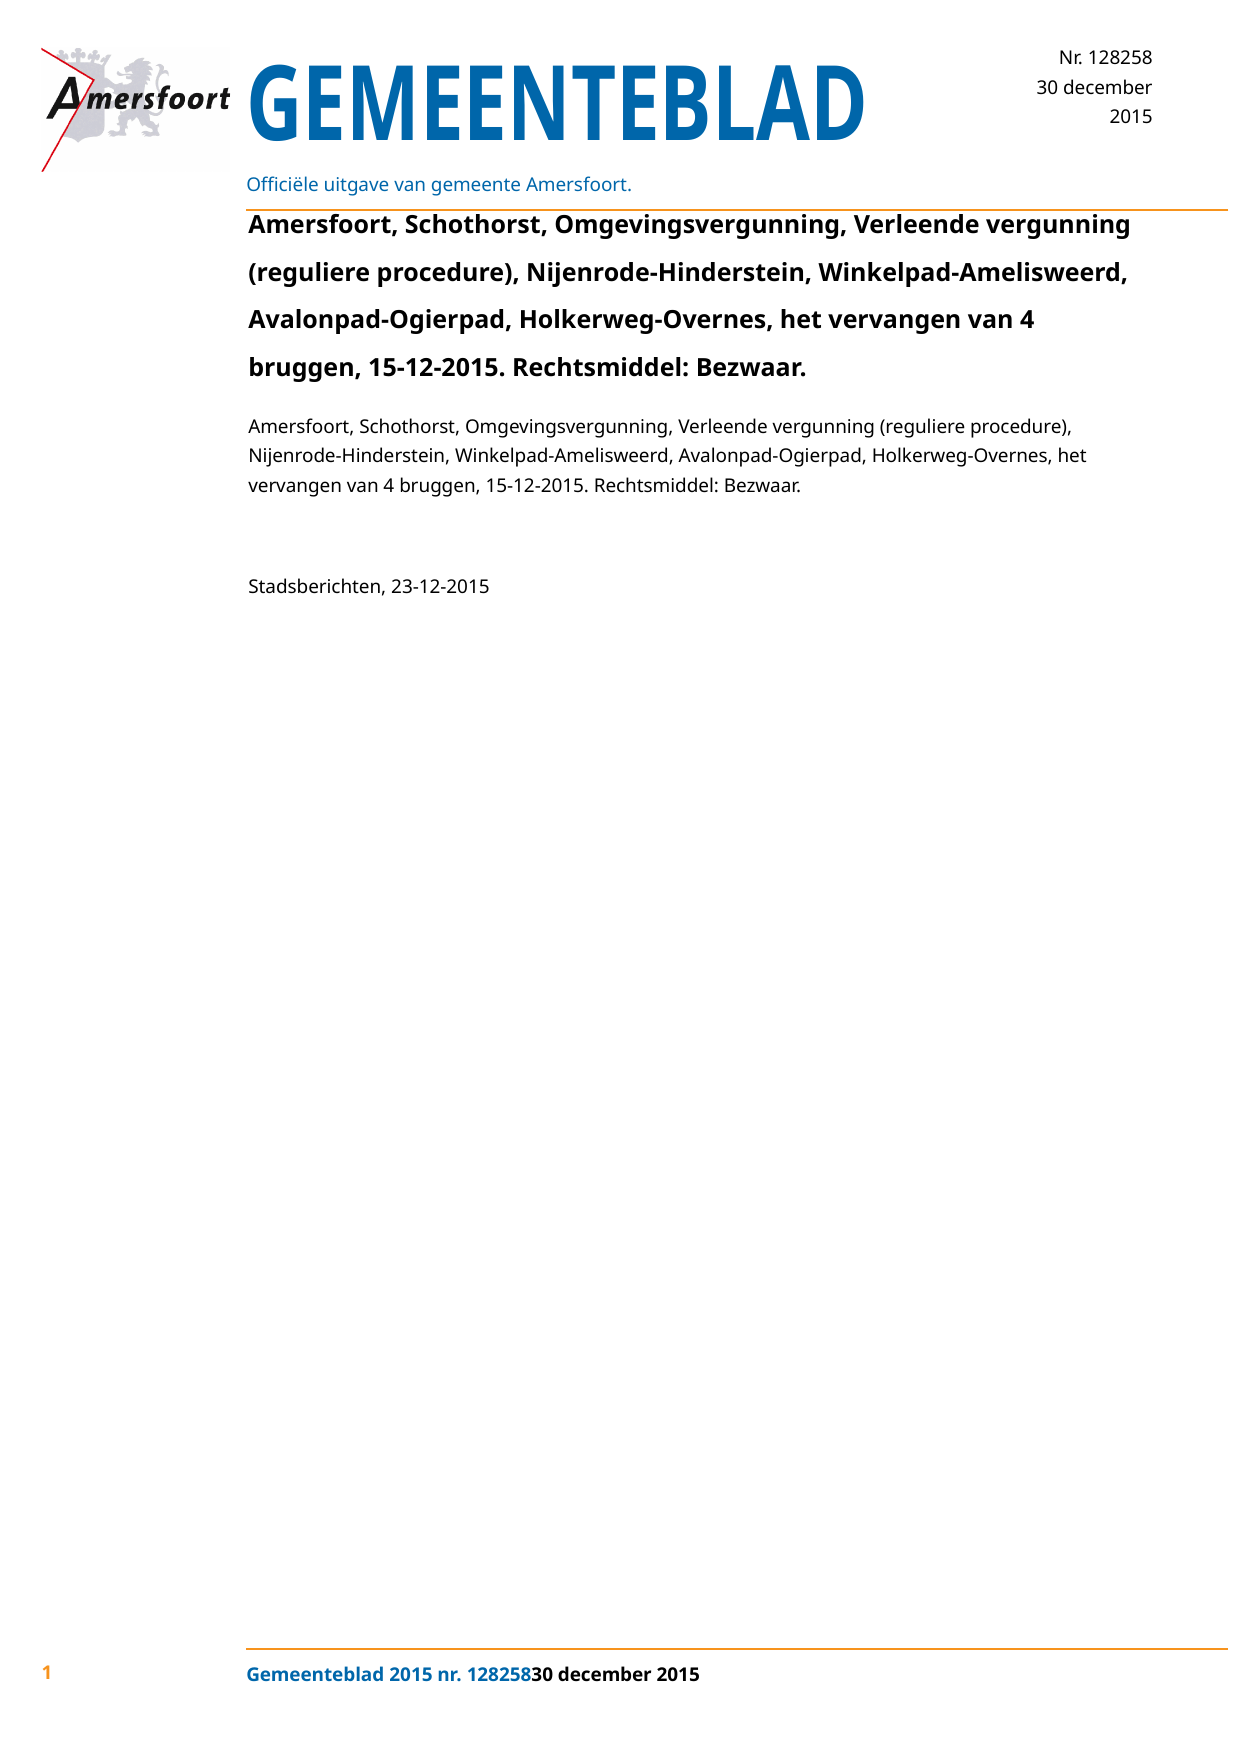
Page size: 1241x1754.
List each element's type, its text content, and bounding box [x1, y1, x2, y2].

text Stadsberichten, 23-12-2015 [248, 573, 1152, 599]
text Amersfoort, Schothorst, Omgevingsvergunning, Verleende vergunning (reguliere procedure), Nijenrode-Hinderstein, Winkelpad-Amelisweerd, Avalonpad-Ogierpad, Holkerweg-Overnes, het vervangen van 4 bruggen, 15-12-2015. Rechtsmiddel: Bezwaar. [248, 413, 1152, 498]
text Amersfoort, Schothorst, Omgevingsvergunning, Verleende vergunning (reguliere procedure), Nijenrode-Hinderstein, Winkelpad-Amelisweerd, Avalonpad-Ogierpad, Holkerweg-Overnes, het vervangen van 4 bruggen, 15-12-2015. Rechtsmiddel: Bezwaar. [248, 211, 1152, 384]
picture [41, 47, 231, 172]
